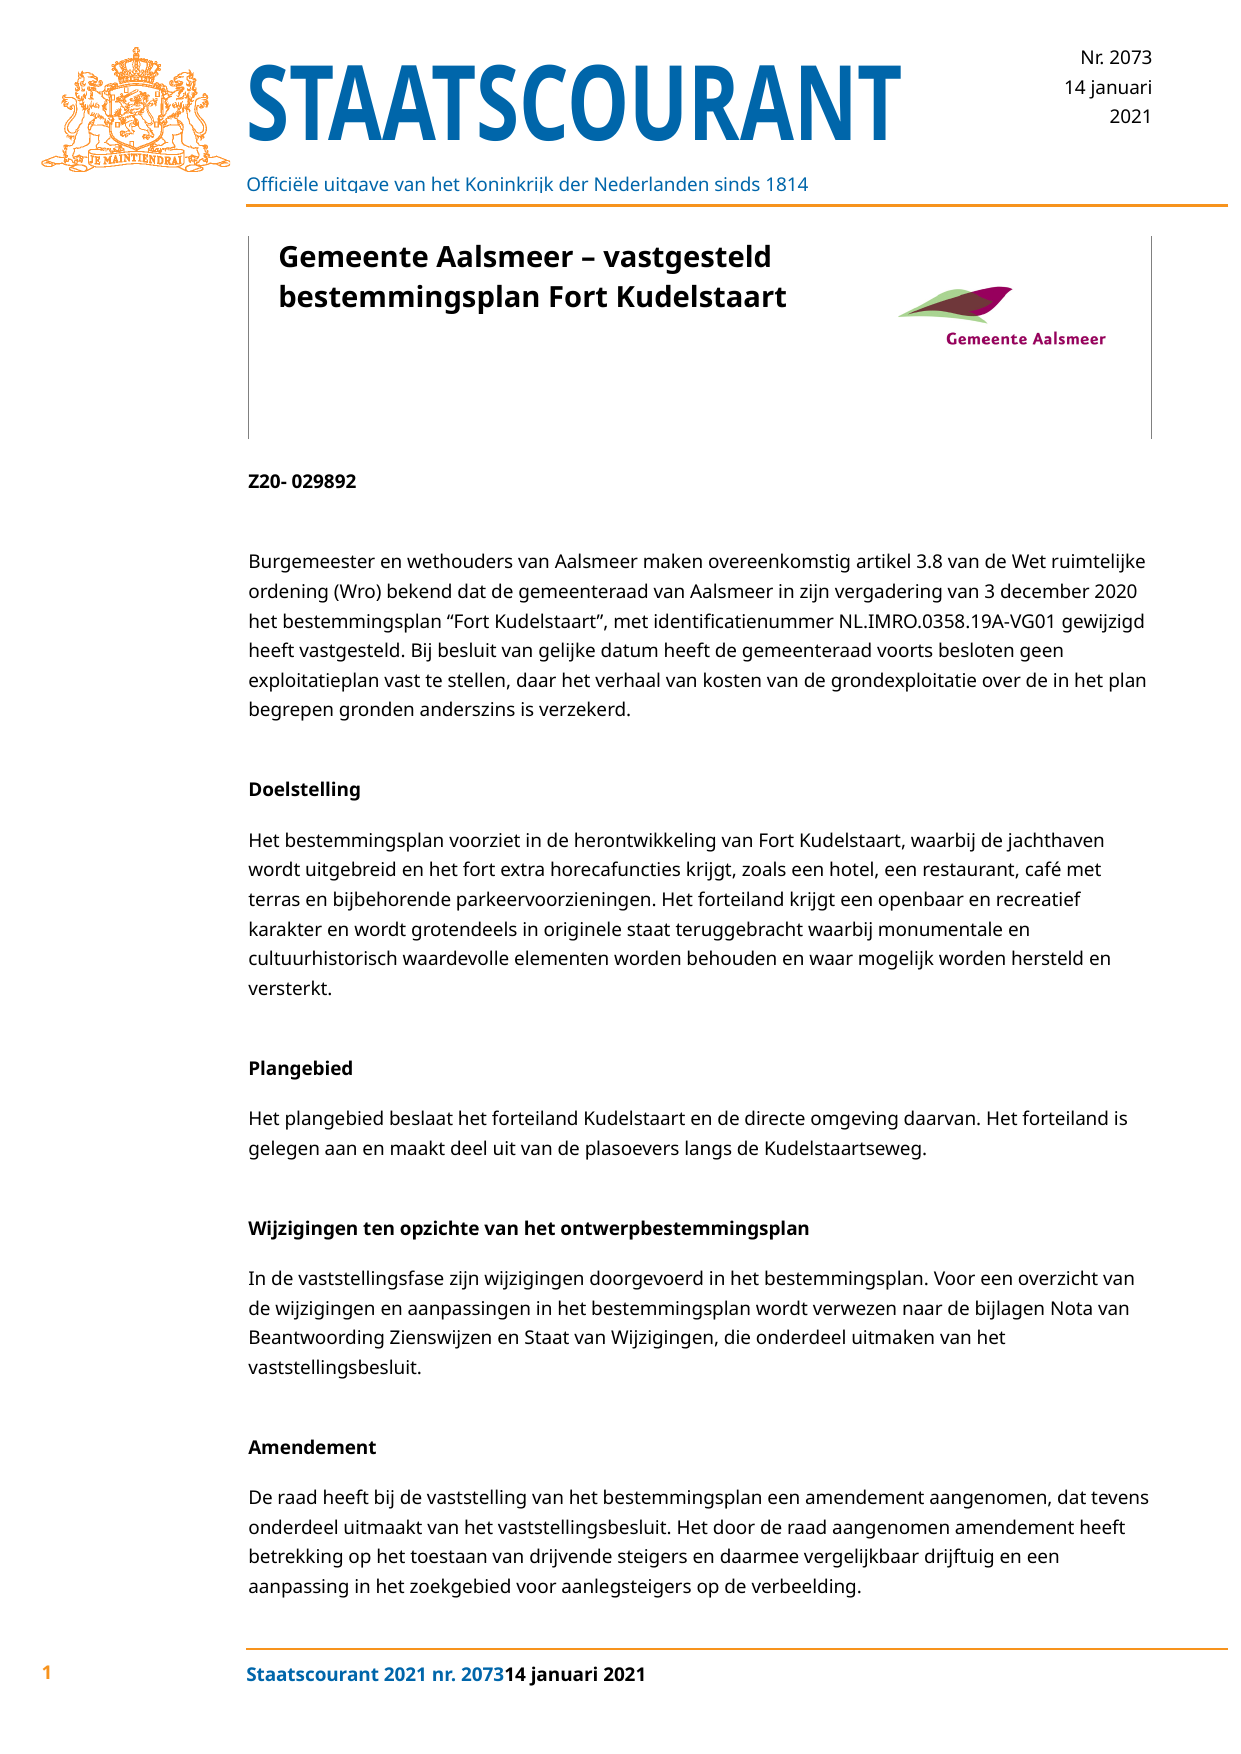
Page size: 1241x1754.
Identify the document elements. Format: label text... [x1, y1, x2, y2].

text Z20- 029892 [248, 469, 1152, 494]
table_header Gemeente Aalsmeer – vastgesteld bestemmingsplan Fort Kudelstaart [249, 236, 850, 439]
picture [882, 236, 1119, 414]
text Het plangebied beslaat het forteiland Kudelstaart en de directe omgeving daarvan. Het forteiland is gelegen aan en maakt deel uit van de plasoevers langs de Kudelstaartseweg. [248, 1105, 1152, 1161]
text In de vaststellingsfase zijn wijzigingen doorgevoerd in het bestemmingsplan. Voor een overzicht van de wijzigingen en aanpassingen in het bestemmingsplan wordt verwezen naar de bijlagen Nota van Beantwoording Zienswijzen en Staat van Wijzigingen, die onderdeel uitmaken van het vaststellingsbesluit. [248, 1265, 1152, 1380]
table_header [1119, 236, 1151, 413]
table_header [850, 414, 1151, 439]
text De raad heeft bij de vaststelling van het bestemmingsplan een amendement aangenomen, dat tevens onderdeel uitmaakt van het vaststellingsbesluit. Het door de raad aangenomen amendement heeft betrekking op het toestaan van drijvende steigers en daarmee vergelijkbaar drijftuig en een aanpassing in het zoekgebied voor aanlegsteigers op de verbeelding. [248, 1484, 1152, 1599]
text Burgemeester en wethouders van Aalsmeer maken overeenkomstig artikel 3.8 van de Wet ruimtelijke ordening (Wro) bekend dat de gemeenteraad van Aalsmeer in zijn vergadering van 3 december 2020 het bestemmingsplan “Fort Kudelstaart”, met identificatienummer NL.IMRO.0358.19A-VG01 gewijzigd heeft vastgesteld. Bij besluit van gelijke datum heeft de gemeenteraad voorts besloten geen exploitatieplan vast te stellen, daar het verhaal van kosten van de grondexploitatie over de in het plan begrepen gronden anderszins is verzekerd. [248, 549, 1152, 722]
table_header [850, 236, 882, 413]
text Het bestemmingsplan voorziet in de herontwikkeling van Fort Kudelstaart, waarbij de jachthaven wordt uitgebreid en het fort extra horecafuncties krijgt, zoals een hotel, een restaurant, café met terras en bijbehorende parkeervoorzieningen. Het forteiland krijgt een openbaar en recreatief karakter en wordt grotendeels in originele staat teruggebracht waarbij monumentale en cultuurhistorisch waardevolle elementen worden behouden en waar mogelijk worden hersteld en versterkt. [248, 827, 1152, 1001]
text Amendement [248, 1434, 1152, 1460]
text Wijzigingen ten opzichte van het ontwerpbestemmingsplan [248, 1215, 1152, 1241]
picture [41, 47, 231, 172]
text Plangebied [248, 1055, 1152, 1081]
text Doelstelling [248, 777, 1152, 802]
